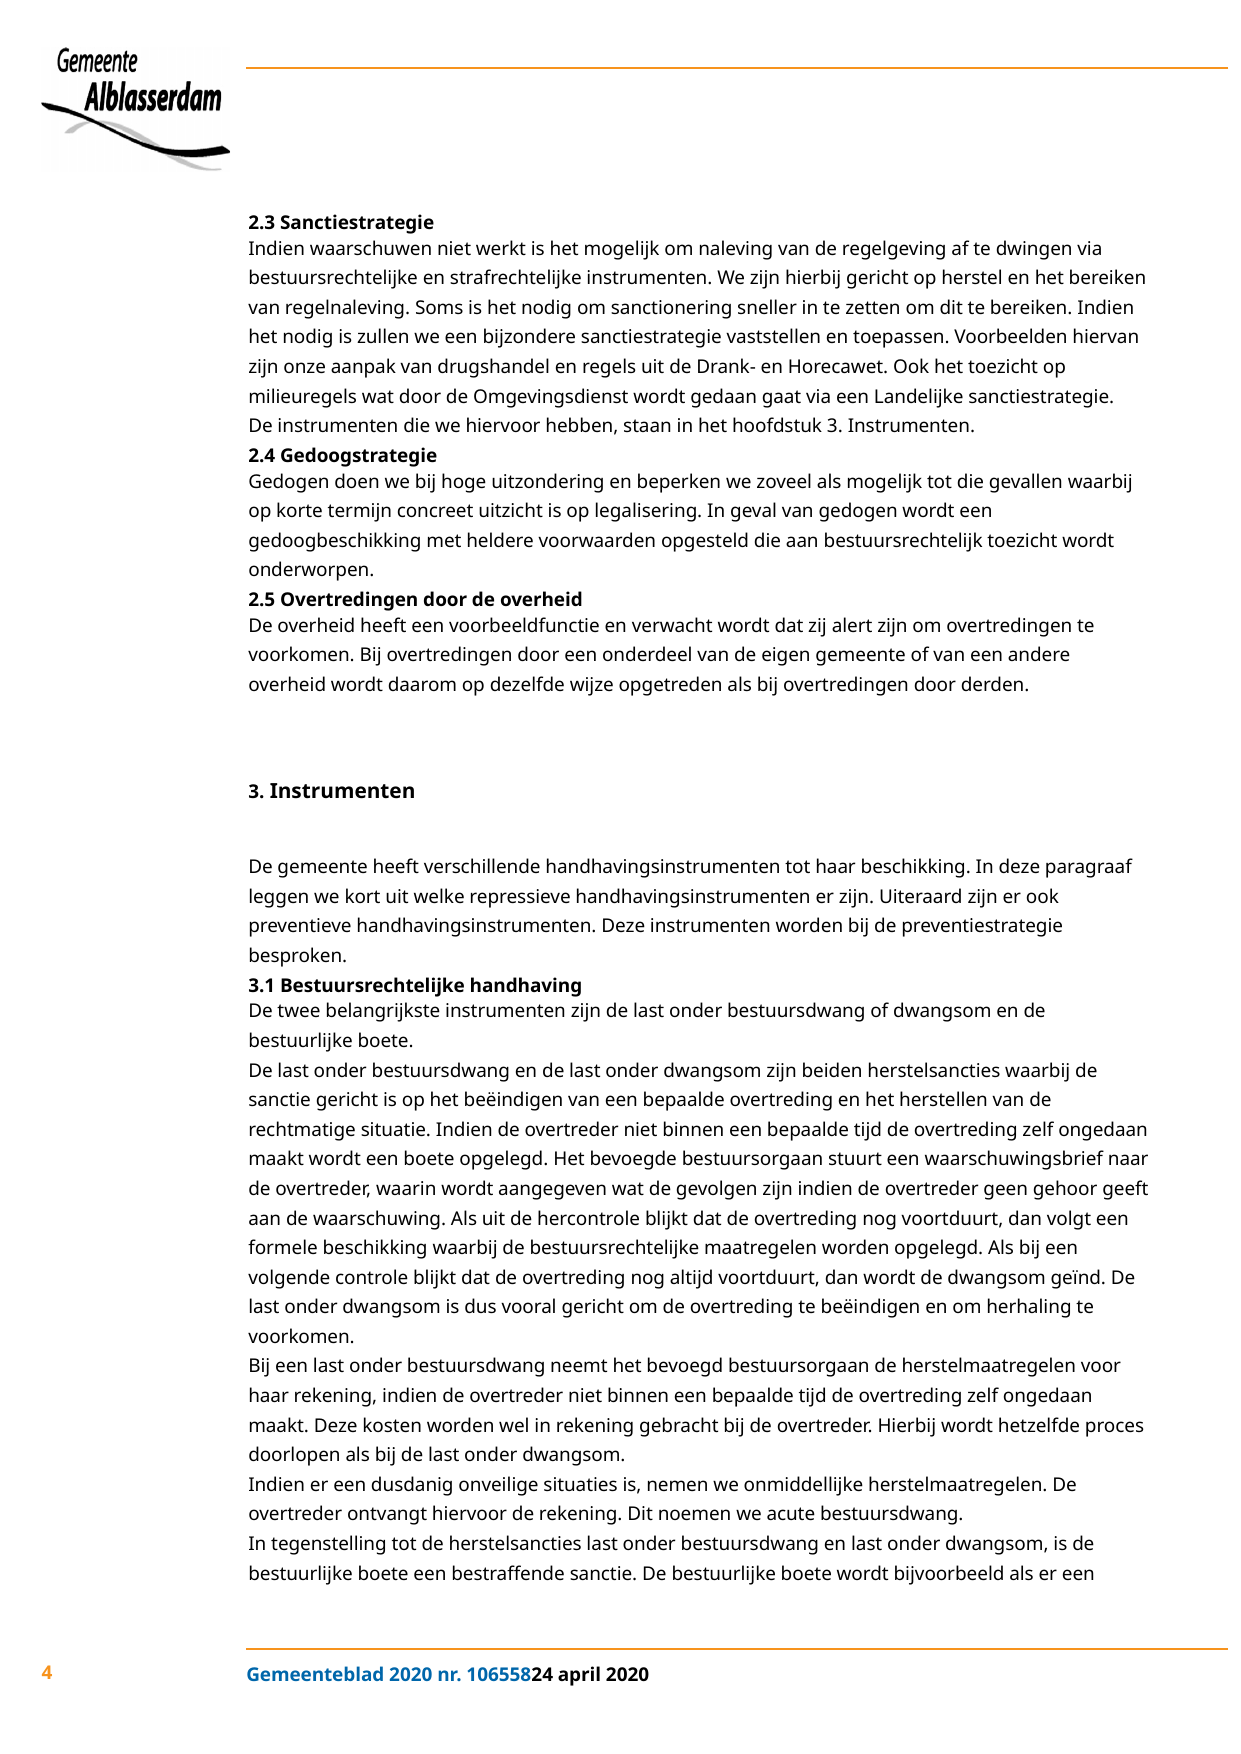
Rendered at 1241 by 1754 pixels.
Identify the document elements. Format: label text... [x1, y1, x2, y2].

text Indien er een dusdanig onveilige situaties is, nemen we onmiddellijke herstelmaatregelen. De overtreder ontvangt hiervoor de rekening. Dit noemen we acute bestuursdwang. [248, 1471, 1152, 1526]
text 2.5 Overtredingen door de overheid [248, 586, 1152, 612]
text Indien waarschuwen niet werkt is het mogelijk om naleving van de regelgeving af te dwingen via bestuursrechtelijke en strafrechtelijke instrumenten. We zijn hierbij gericht op herstel en het bereiken van regelnaleving. Soms is het nodig om sanctionering sneller in te zetten om dit te bereiken. Indien het nodig is zullen we een bijzondere sanctiestrategie vaststellen en toepassen. Voorbeelden hiervan zijn onze aanpak van drugshandel en regels uit de Drank- en Horecawet. Ook het toezicht op milieuregels wat door de Omgevingsdienst wordt gedaan gaat via een Landelijke sanctiestrategie. [248, 235, 1152, 409]
text De instrumenten die we hiervoor hebben, staan in het hoofdstuk 3. Instrumenten. [248, 412, 1152, 438]
picture [41, 47, 231, 172]
text De twee belangrijkste instrumenten zijn de last onder bestuursdwang of dwangsom en de bestuurlijke boete. [248, 998, 1152, 1053]
text De gemeente heeft verschillende handhavingsinstrumenten tot haar beschikking. In deze paragraaf leggen we kort uit welke repressieve handhavingsinstrumenten er zijn. Uiteraard zijn er ook preventieve handhavingsinstrumenten. Deze instrumenten worden bij de preventiestrategie besproken. [248, 853, 1152, 968]
text Bij een last onder bestuursdwang neemt het bevoegd bestuursorgaan de herstelmaatregelen voor haar rekening, indien de overtreder niet binnen een bepaalde tijd de overtreding zelf ongedaan maakt. Deze kosten worden wel in rekening gebracht bij de overtreder. Hierbij wordt hetzelfde proces doorlopen als bij de last onder dwangsom. [248, 1353, 1152, 1467]
text 2.4 Gedoogstrategie [248, 442, 1152, 468]
text Gedogen doen we bij hoge uitzondering en beperken we zoveel als mogelijk tot die gevallen waarbij op korte termijn concreet uitzicht is op legalisering. In geval van gedogen wordt een gedoogbeschikking met heldere voorwaarden opgesteld die aan bestuursrechtelijk toezicht wordt onderworpen. [248, 468, 1152, 582]
text 3.1 Bestuursrechtelijke handhaving [248, 972, 1152, 998]
text 3. Instrumenten [248, 776, 1152, 804]
text In tegenstelling tot de herstelsancties last onder bestuursdwang en last onder dwangsom, is de bestuurlijke boete een bestraffende sanctie. De bestuurlijke boete wordt bijvoorbeeld als er een [248, 1530, 1152, 1585]
text De overheid heeft een voorbeeldfunctie en verwacht wordt dat zij alert zijn om overtredingen te voorkomen. Bij overtredingen door een onderdeel van de eigen gemeente of van een andere overheid wordt daarom op dezelfde wijze opgetreden als bij overtredingen door derden. [248, 612, 1152, 697]
text 2.3 Sanctiestrategie [248, 209, 1152, 235]
text De last onder bestuursdwang en de last onder dwangsom zijn beiden herstelsancties waarbij de sanctie gericht is op het beëindigen van een bepaalde overtreding en het herstellen van de rechtmatige situatie. Indien de overtreder niet binnen een bepaalde tijd de overtreding zelf ongedaan maakt wordt een boete opgelegd. Het bevoegde bestuursorgaan stuurt een waarschuwingsbrief naar de overtreder, waarin wordt aangegeven wat de gevolgen zijn indien de overtreder geen gehoor geeft aan de waarschuwing. Als uit de hercontrole blijkt dat de overtreding nog voortduurt, dan volgt een formele beschikking waarbij de bestuursrechtelijke maatregelen worden opgelegd. Als bij een volgende controle blijkt dat de overtreding nog altijd voortduurt, dan wordt de dwangsom geïnd. De last onder dwangsom is dus vooral gericht om de overtreding te beëindigen en om herhaling te voorkomen. [248, 1057, 1152, 1349]
